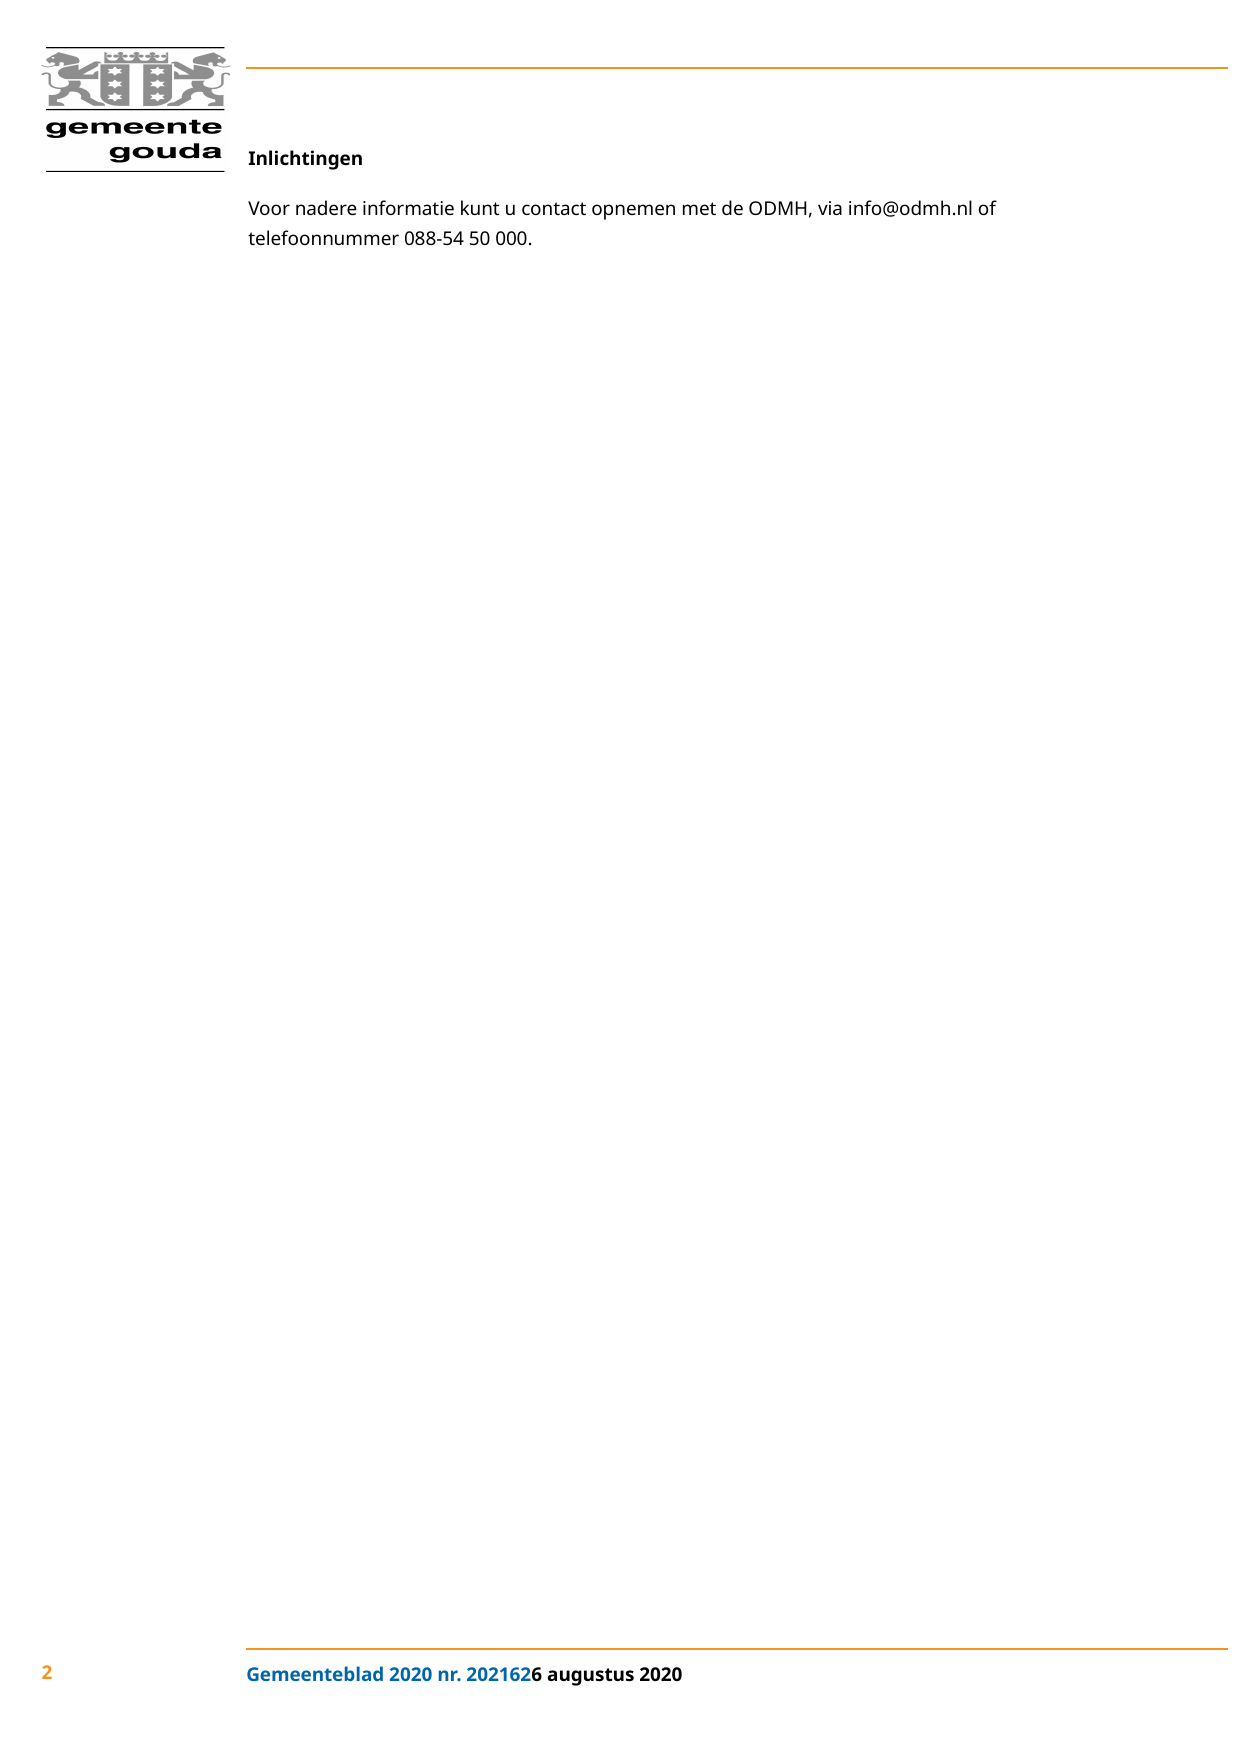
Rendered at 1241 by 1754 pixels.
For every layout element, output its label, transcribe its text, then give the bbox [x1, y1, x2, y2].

text Voor nadere informatie kunt u contact opnemen met de ODMH, via info@odmh.nl of telefoonnummer 088-54 50 000. [248, 196, 1152, 251]
text Inlichtingen [248, 145, 1152, 171]
picture [41, 47, 231, 172]
